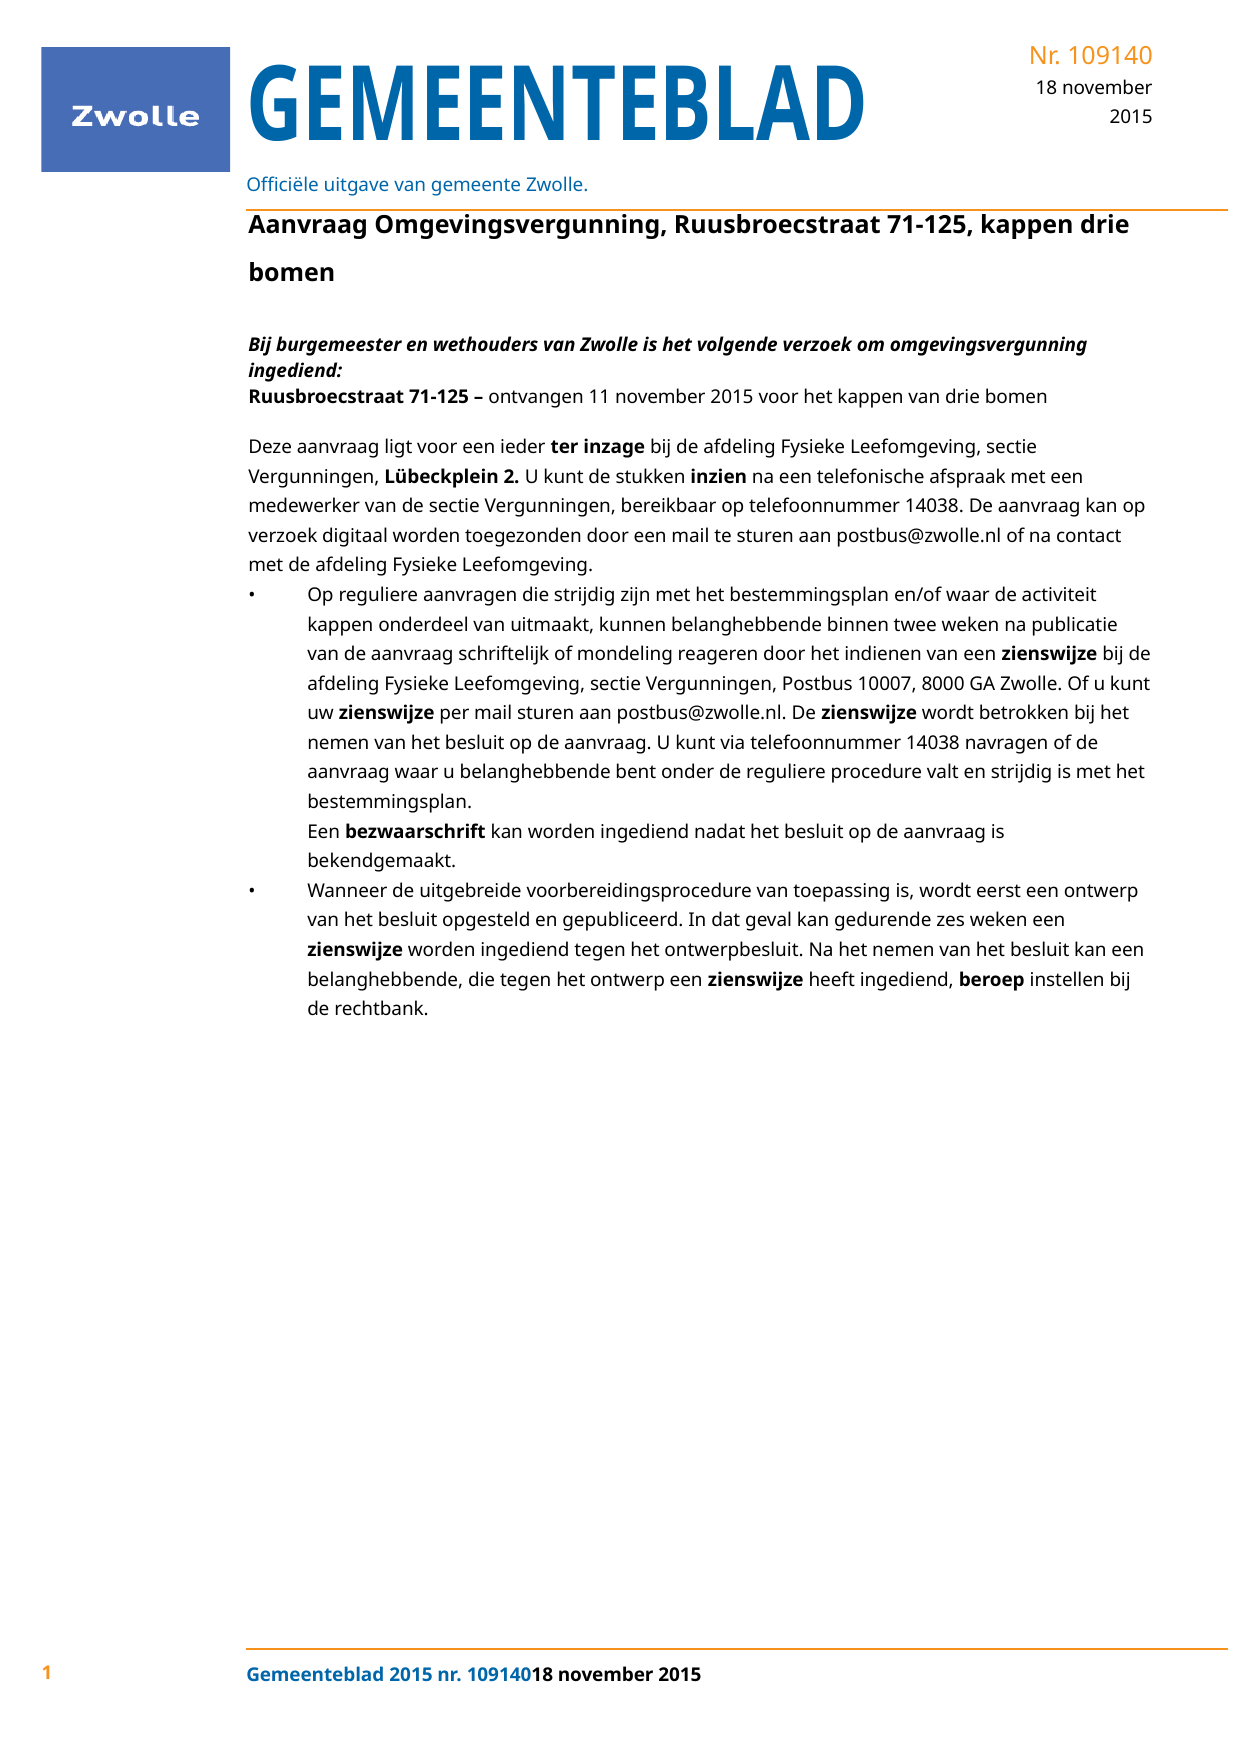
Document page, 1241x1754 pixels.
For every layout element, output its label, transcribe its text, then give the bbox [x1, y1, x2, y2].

text Deze aanvraag ligt voor een ieder ter inzage bij de afdeling Fysieke Leefomgeving, sectie Vergunningen, Lübeckplein 2. U kunt de stukken inzien na een telefonische afspraak met een medewerker van de sectie Vergunningen, bereikbaar op telefoonnummer 14038. De aanvraag kan op verzoek digitaal worden toegezonden door een mail te sturen aan postbus@zwolle.nl of na contact met de afdeling Fysieke Leefomgeving. [248, 433, 1152, 577]
text Ruusbroecstraat 71-125 – ontvangen 11 november 2015 voor het kappen van drie bomen [248, 383, 1152, 409]
text Bij burgemeester en wethouders van Zwolle is het volgende verzoek om omgevingsvergunning ingediend: [248, 331, 1152, 383]
list Op reguliere aanvragen die strijdig zijn met het bestemmingsplan en/of waar de activiteit kappen onderdeel van uitmaakt, kunnen belanghebbende binnen twee weken na publicatie van de aanvraag schriftelijk of mondeling reageren door het indienen van een zienswijze bij de afdeling Fysieke Leefomgeving, sectie Vergunningen, Postbus 10007, 8000 GA Zwolle. Of u kunt uw zienswijze per mail sturen aan postbus@zwolle.nl. De zienswijze wordt betrokken bij het nemen van het besluit op de aanvraag. U kunt via telefoonnummer 14038 navragen of de aanvraag waar u belanghebbende bent onder de reguliere procedure valt en strijdig is met het bestemmingsplan. [248, 581, 1152, 814]
text Aanvraag Omgevingsvergunning, Ruusbroecstraat 71-125, kappen drie bomen [248, 211, 1152, 288]
list Een bezwaarschrift kan worden ingediend nadat het besluit op de aanvraag is bekendgemaakt. [248, 818, 1152, 873]
picture [41, 47, 231, 172]
list Wanneer de uitgebreide voorbereidingsprocedure van toepassing is, wordt eerst een ontwerp van het besluit opgesteld en gepubliceerd. In dat geval kan gedurende zes weken een zienswijze worden ingediend tegen het ontwerpbesluit. Na het nemen van het besluit kan een belanghebbende, die tegen het ontwerp een zienswijze heeft ingediend, beroep instellen bij de rechtbank. [248, 877, 1152, 1021]
